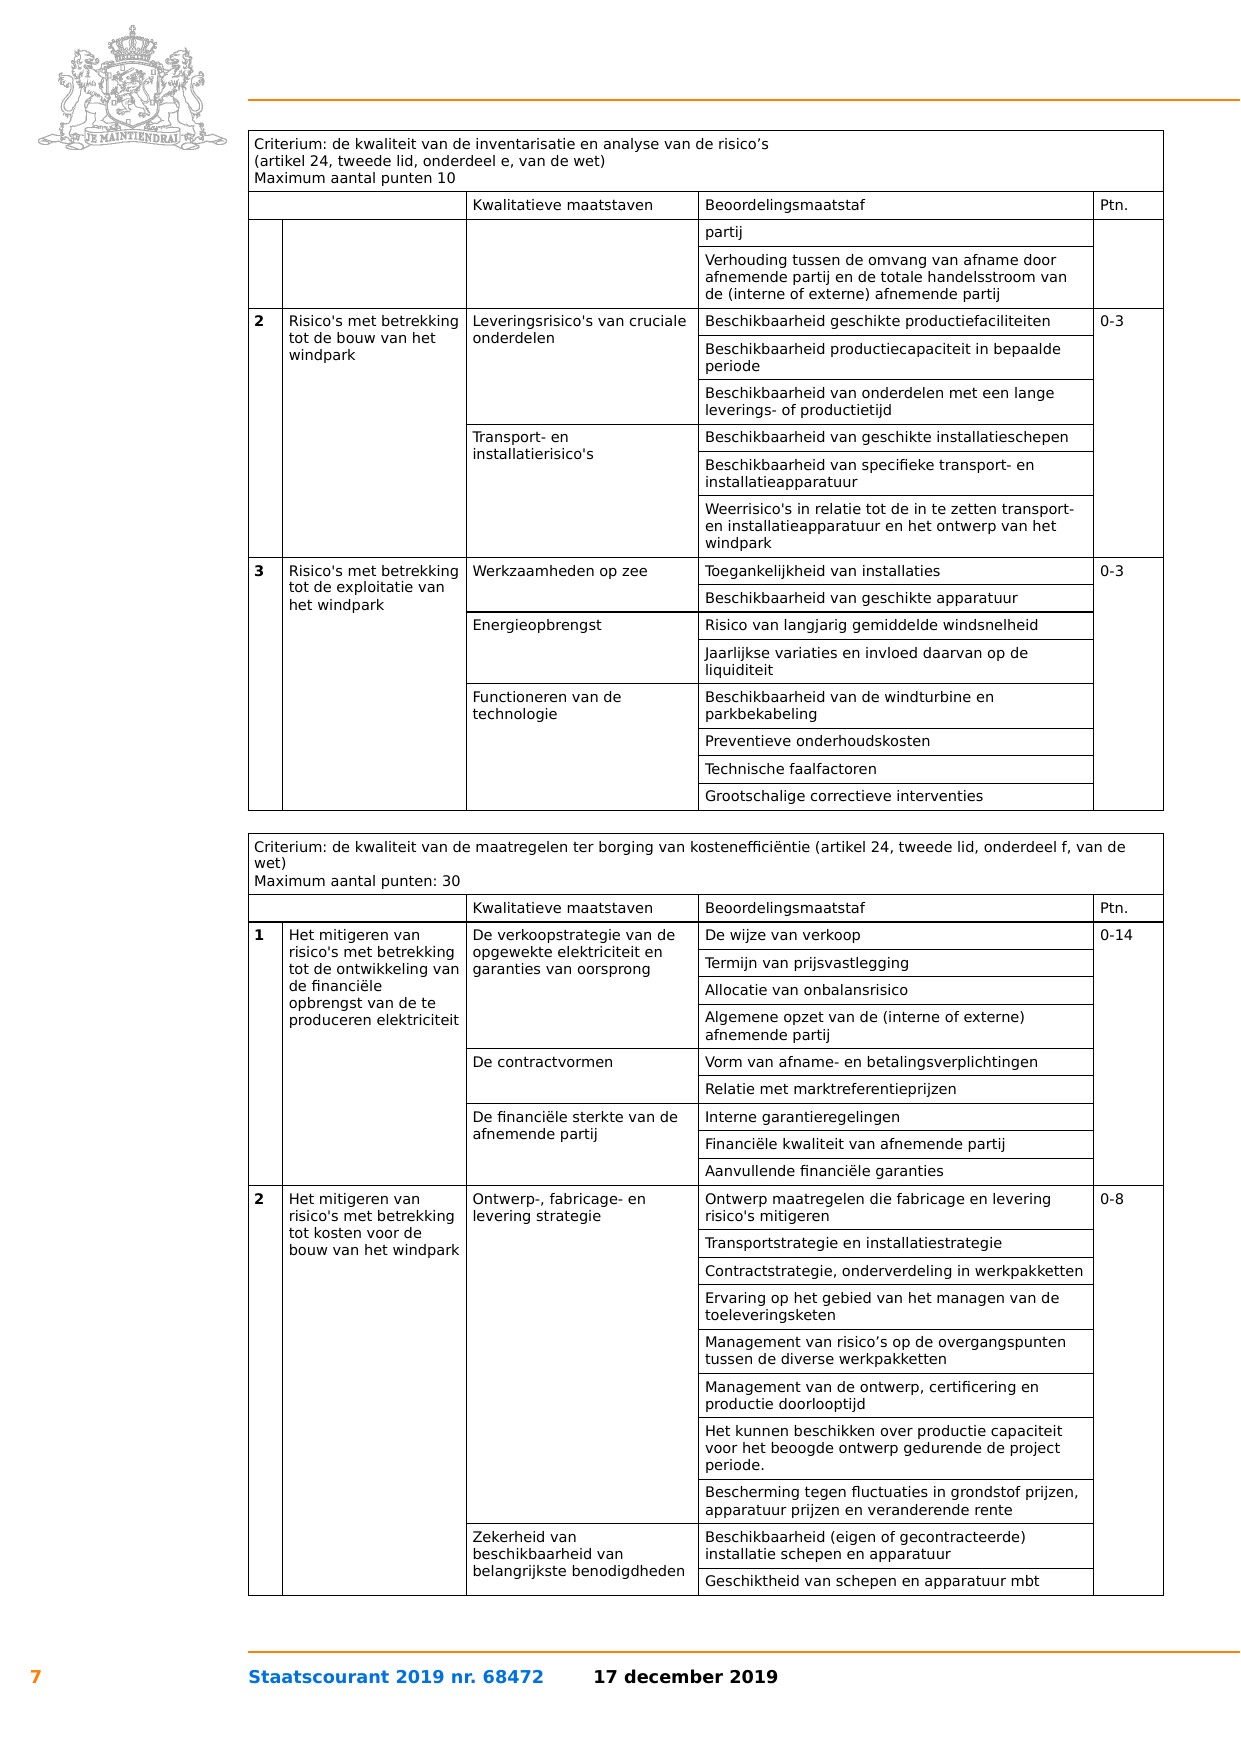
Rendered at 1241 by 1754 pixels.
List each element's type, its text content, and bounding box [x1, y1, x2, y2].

table_cell Financiële kwaliteit van afnemende partij [699, 1131, 1093, 1158]
table_cell Beoordelingsmaatstaf [699, 895, 1093, 921]
table_cell Management van risico’s op de overgangspunten tussen de diverse werkpakketten [699, 1330, 1093, 1373]
table_cell 2 [249, 1186, 282, 1595]
table_cell Allocatie van onbalansrisico [699, 977, 1093, 1004]
table_cell Termijn van prijsvastlegging [699, 950, 1093, 976]
table_cell De contractvormen [467, 1049, 698, 1103]
table_cell Ontwerp-, fabricage- en levering strategie [467, 1186, 698, 1523]
table_cell Aanvullende financiële garanties [699, 1159, 1093, 1185]
table_cell Beoordelingsmaatstaf [699, 192, 1093, 219]
table_cell Ptn. [1094, 192, 1163, 219]
table_cell 0-3 [1094, 309, 1163, 557]
table_cell Werkzaamheden op zee [467, 558, 698, 611]
table_cell Algemene opzet van de (interne of externe) afnemende partij [699, 1005, 1093, 1048]
table_cell Ervaring op het gebied van het managen van de toeleveringsketen [699, 1285, 1093, 1328]
table_cell De financiële sterkte van de afnemende partij [467, 1104, 698, 1185]
table_cell Contractstrategie, onderverdeling in werkpakketten [699, 1258, 1093, 1284]
table_cell Risico van langjarig gemiddelde windsnelheid [699, 613, 1093, 639]
table_cell Beschikbaarheid van geschikte apparatuur [699, 585, 1093, 611]
table_cell [1094, 220, 1163, 307]
picture [38, 25, 227, 150]
table_cell Geschiktheid van schepen en apparatuur mbt [699, 1569, 1093, 1595]
table_cell Beschikbaarheid van geschikte installatieschepen [699, 425, 1093, 451]
table_cell Beschikbaarheid van specifieke transport- en installatieapparatuur [699, 452, 1093, 495]
table_cell Risico's met betrekking tot de exploitatie van het windpark [283, 558, 466, 810]
table_cell 1 [249, 923, 282, 1185]
table_cell Preventieve onderhoudskosten [699, 729, 1093, 755]
table_cell Het kunnen beschikken over productie capaciteit voor het beoogde ontwerp gedurende de project periode. [699, 1418, 1093, 1479]
table_cell Jaarlijkse variaties en invloed daarvan op de liquiditeit [699, 640, 1093, 683]
table_cell Ptn. [1094, 895, 1163, 921]
table_cell Functioneren van de technologie [467, 684, 698, 810]
table_cell Toegankelijkheid van installaties [699, 558, 1093, 584]
table_cell [467, 220, 698, 307]
table_cell 3 [249, 558, 282, 810]
table_cell Verhouding tussen de omvang van afname door afnemende partij en de totale handelsstroom van de (interne of externe) afnemende partij [699, 247, 1093, 307]
table_cell Transportstrategie en installatiestrategie [699, 1230, 1093, 1257]
table_cell Transport- en installatierisico's [467, 425, 698, 557]
table_cell Zekerheid van beschikbaarheid van belangrijkste benodigdheden [467, 1524, 698, 1595]
table_cell [283, 220, 466, 307]
table_header Criterium: de kwaliteit van de inventarisatie en analyse van de risico’s (artikel 24, tweede lid, onderdeel e, van de wet) Maximum aantal punten 10 [249, 131, 1163, 191]
table_cell Weerrisico's in relatie tot de in te zetten transport- en installatieapparatuur en het ontwerp van het windpark [699, 496, 1093, 557]
table_cell 2 [249, 309, 282, 557]
table_cell De wijze van verkoop [699, 923, 1093, 949]
table_cell [249, 220, 282, 307]
table_cell 0-8 [1094, 1186, 1163, 1595]
table_cell Bescherming tegen fluctuaties in grondstof prijzen, apparatuur prijzen en veranderende rente [699, 1480, 1093, 1523]
table_cell Beschikbaarheid van onderdelen met een lange leverings- of productietijd [699, 380, 1093, 423]
table_cell Risico's met betrekking tot de bouw van het windpark [283, 309, 466, 557]
table_cell De verkoopstrategie van de opgewekte elektriciteit en garanties van oorsprong [467, 923, 698, 1048]
table_cell Leveringsrisico's van cruciale onderdelen [467, 309, 698, 423]
table_cell Vorm van afname- en betalingsverplichtingen [699, 1049, 1093, 1075]
table_cell Beschikbaarheid (eigen of gecontracteerde) installatie schepen en apparatuur [699, 1524, 1093, 1567]
table_cell Technische faalfactoren [699, 756, 1093, 782]
table_cell partij [699, 220, 1093, 246]
table_cell Het mitigeren van risico's met betrekking tot de ontwikkeling van de financiële opbrengst van de te produceren elektriciteit [283, 923, 466, 1185]
table_cell Grootschalige correctieve interventies [699, 784, 1093, 810]
table_cell Interne garantieregelingen [699, 1104, 1093, 1130]
table_header Criterium: de kwaliteit van de maatregelen ter borging van kostenefficiëntie (artikel 24, tweede lid, onderdeel f, van de wet) Maximum aantal punten: 30 [249, 834, 1163, 894]
table_cell Ontwerp maatregelen die fabricage en levering risico's mitigeren [699, 1186, 1093, 1229]
table_cell Beschikbaarheid productiecapaciteit in bepaalde periode [699, 336, 1093, 379]
table_cell Energieopbrengst [467, 613, 698, 683]
table_cell Het mitigeren van risico's met betrekking tot kosten voor de bouw van het windpark [283, 1186, 466, 1595]
table_cell [249, 192, 466, 219]
table_cell Management van de ontwerp, certificering en productie doorlooptijd [699, 1374, 1093, 1417]
table_cell Beschikbaarheid geschikte productiefaciliteiten [699, 309, 1093, 335]
table_cell Kwalitatieve maatstaven [467, 192, 698, 219]
table_cell Beschikbaarheid van de windturbine en parkbekabeling [699, 684, 1093, 728]
table_cell [249, 895, 466, 921]
table_cell 0-3 [1094, 558, 1163, 810]
table_cell Relatie met marktreferentieprijzen [699, 1076, 1093, 1103]
table_cell Kwalitatieve maatstaven [467, 895, 698, 921]
table_cell 0-14 [1094, 923, 1163, 1185]
